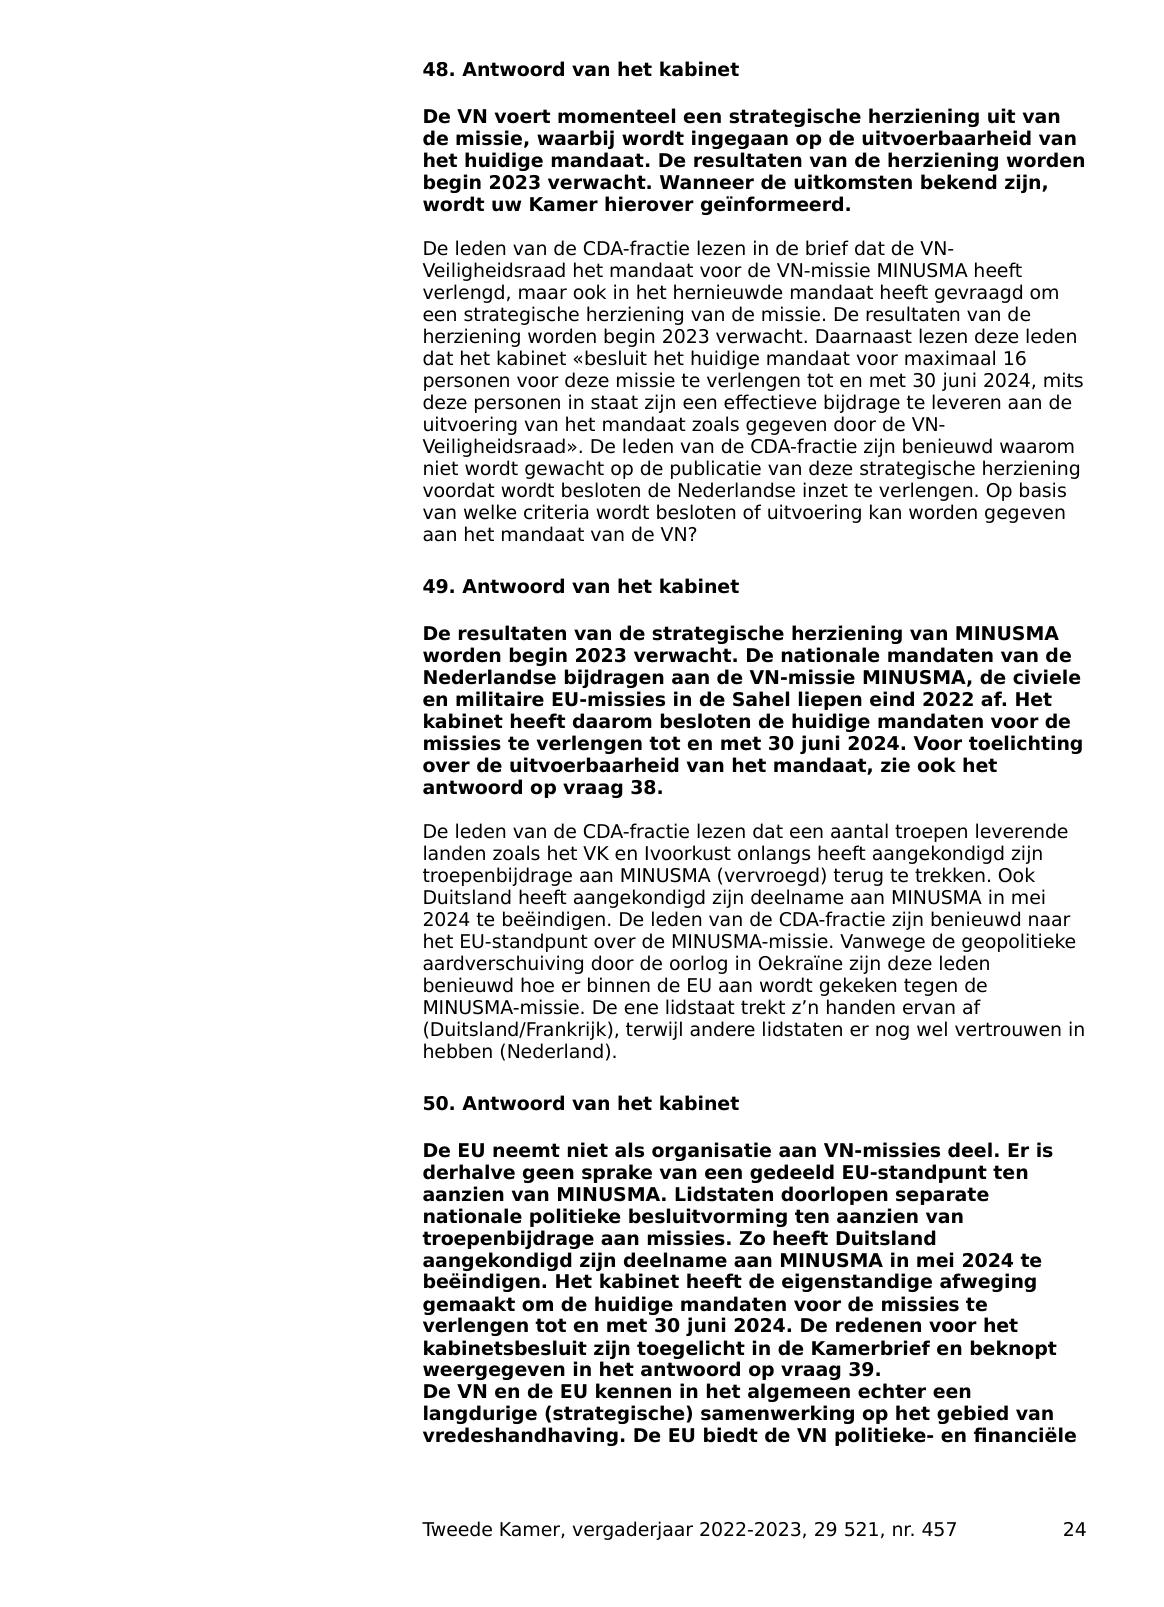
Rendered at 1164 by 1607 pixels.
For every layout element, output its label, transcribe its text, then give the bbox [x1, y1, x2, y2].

subtitle 48. Antwoord van het kabinet [422, 59, 1087, 81]
text De EU neemt niet als organisatie aan VN-missies deel. Er is derhalve geen sprake van een gedeeld EU-standpunt ten aanzien van MINUSMA. Lidstaten doorlopen separate nationale politieke besluitvorming ten aanzien van troepenbijdrage aan missies. Zo heeft Duitsland aangekondigd zijn deelname aan MINUSMA in mei 2024 te beëindigen. Het kabinet heeft de eigenstandige afweging gemaakt om de huidige mandaten voor de missies te verlengen tot en met 30 juni 2024. De redenen voor het kabinetsbesluit zijn toegelicht in de Kamerbrief en beknopt weergegeven in het antwoord op vraag 39. [422, 1139, 1087, 1381]
subtitle 50. Antwoord van het kabinet [422, 1093, 1087, 1114]
text De VN en de EU kennen in het algemeen echter een langdurige (strategische) samenwerking op het gebied van vredeshandhaving. De EU biedt de VN politieke- en financiële [422, 1381, 1087, 1447]
text De leden van de CDA-fractie lezen dat een aantal troepen leverende landen zoals het VK en Ivoorkust onlangs heeft aangekondigd zijn troepenbijdrage aan MINUSMA (vervroegd) terug te trekken. Ook Duitsland heeft aangekondigd zijn deelname aan MINUSMA in mei 2024 te beëindigen. De leden van de CDA-fractie zijn benieuwd naar het EU-standpunt over de MINUSMA-missie. Vanwege de geopolitieke aardverschuiving door de oorlog in Oekraïne zijn deze leden benieuwd hoe er binnen de EU aan wordt gekeken tegen de MINUSMA-missie. De ene lidstaat trekt z’n handen ervan af (Duitsland/Frankrijk), terwijl andere lidstaten er nog wel vertrouwen in hebben (Nederland). [422, 821, 1087, 1063]
text De VN voert momenteel een strategische herziening uit van de missie, waarbij wordt ingegaan op de uitvoerbaarheid van het huidige mandaat. De resultaten van de herziening worden begin 2023 verwacht. Wanneer de uitkomsten bekend zijn, wordt uw Kamer hierover geïnformeerd. [422, 106, 1087, 216]
subtitle 49. Antwoord van het kabinet [422, 576, 1087, 598]
text De leden van de CDA-fractie lezen in de brief dat de VN-Veiligheidsraad het mandaat voor de VN-missie MINUSMA heeft verlengd, maar ook in het hernieuwde mandaat heeft gevraagd om een strategische herziening van de missie. De resultaten van de herziening worden begin 2023 verwacht. Daarnaast lezen deze leden dat het kabinet «besluit het huidige mandaat voor maximaal 16 personen voor deze missie te verlengen tot en met 30 juni 2024, mits deze personen in staat zijn een effectieve bijdrage te leveren aan de uitvoering van het mandaat zoals gegeven door de VN-Veiligheidsraad». De leden van de CDA-fractie zijn benieuwd waarom niet wordt gewacht op de publicatie van deze strategische herziening voordat wordt besloten de Nederlandse inzet te verlengen. Op basis van welke criteria wordt besloten of uitvoering kan worden gegeven aan het mandaat van de VN? [422, 238, 1087, 546]
text De resultaten van de strategische herziening van MINUSMA worden begin 2023 verwacht. De nationale mandaten van de Nederlandse bijdragen aan de VN-missie MINUSMA, de civiele en militaire EU-missies in de Sahel liepen eind 2022 af. Het kabinet heeft daarom besloten de huidige mandaten voor de missies te verlengen tot en met 30 juni 2024. Voor toelichting over de uitvoerbaarheid van het mandaat, zie ook het antwoord op vraag 38. [422, 623, 1087, 799]
